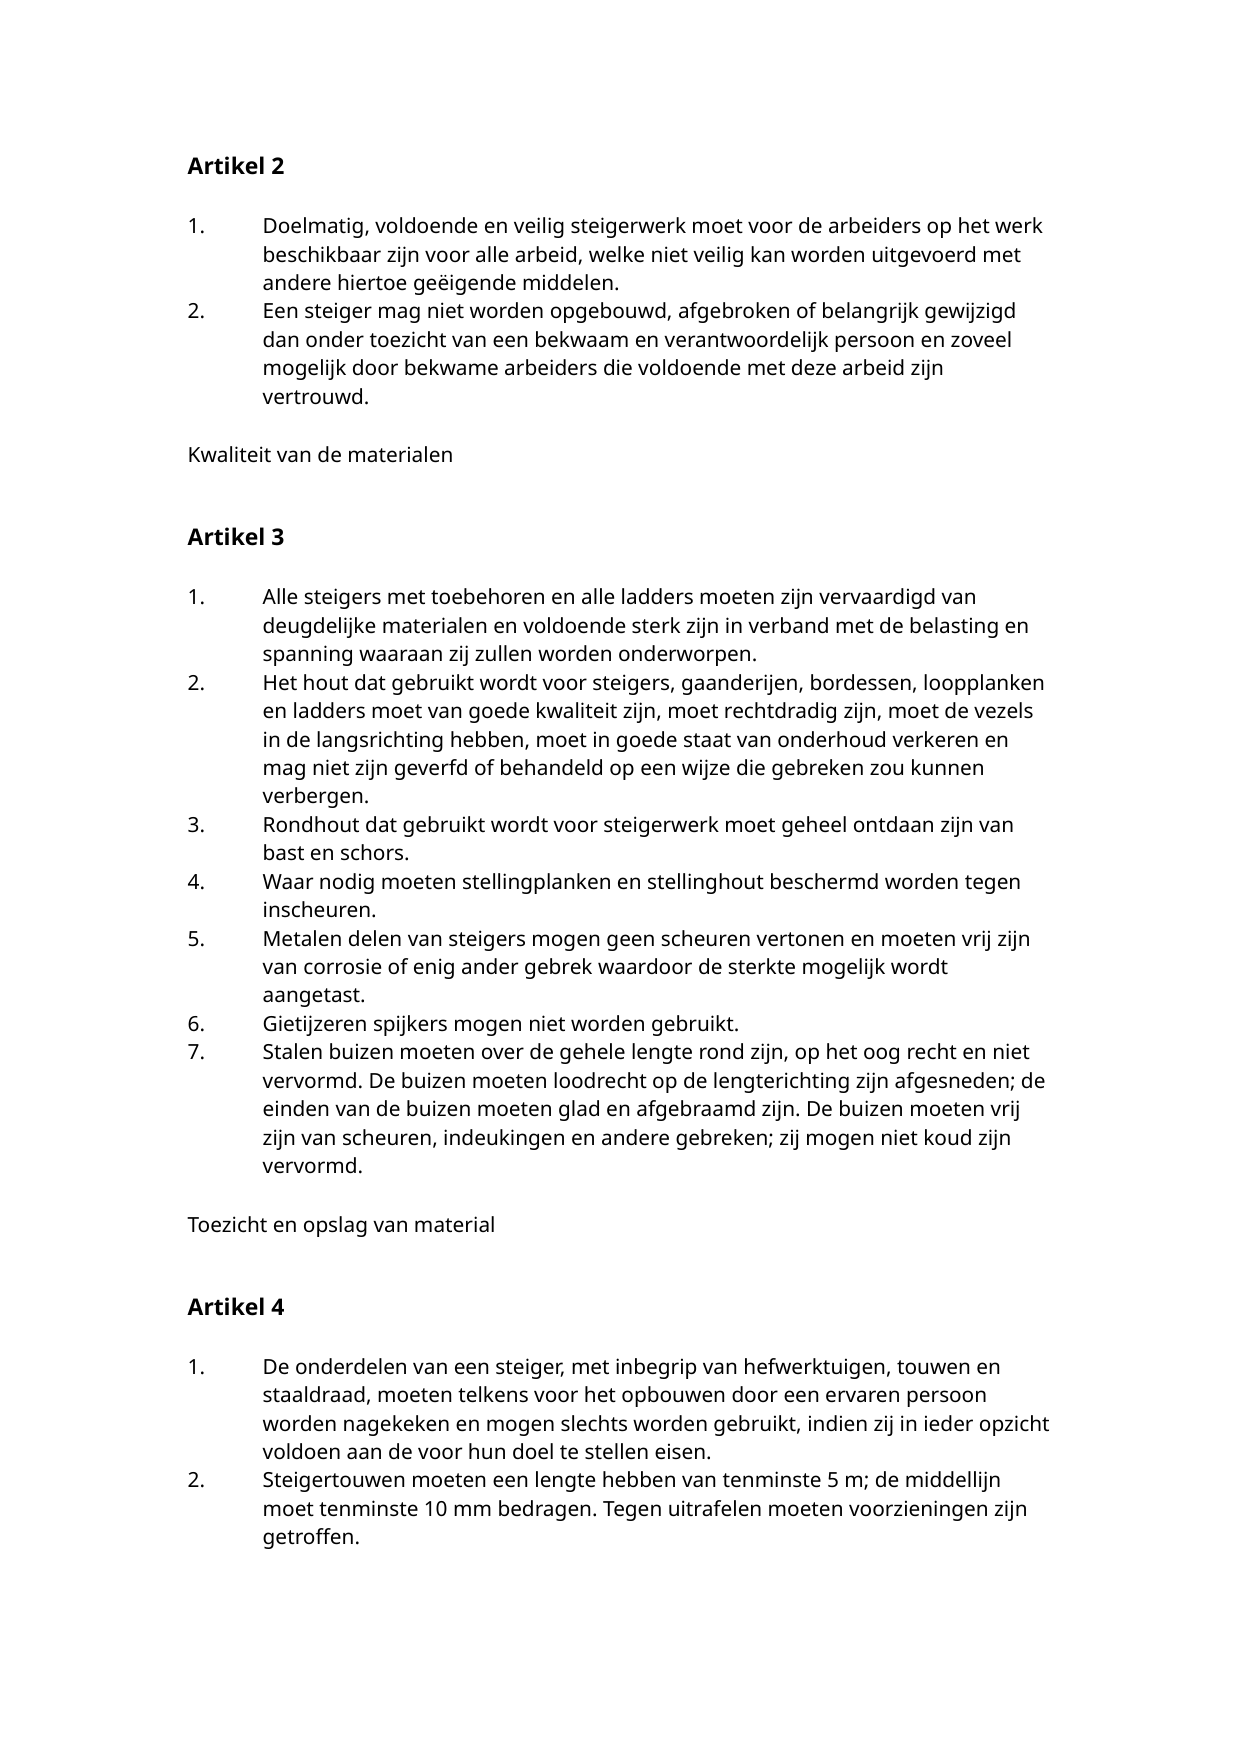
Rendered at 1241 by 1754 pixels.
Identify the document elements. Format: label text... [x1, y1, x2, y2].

subtitle Artikel 2 [187, 150, 1053, 181]
list Alle steigers met toebehoren en alle ladders moeten zijn vervaardigd van deugdelijke materialen en voldoende sterk zijn in verband met de belasting en spanning waaraan zij zullen worden onderworpen. [187, 582, 1053, 668]
list Waar nodig moeten stellingplanken en stellinghout beschermd worden tegen inscheuren. [187, 867, 1053, 924]
subtitle Artikel 4 [187, 1291, 1053, 1322]
list Gietijzeren spijkers mogen niet worden gebruikt. [187, 1009, 1053, 1037]
subtitle Toezicht en opslag van material [187, 1210, 1053, 1238]
list Stalen buizen moeten over de gehele lengte rond zijn, op het oog recht en niet vervormd. De buizen moeten loodrecht op de lengterichting zijn afgesneden; de einden van de buizen moeten glad en afgebraamd zijn. De buizen moeten vrij zijn van scheuren, indeukingen en andere gebreken; zij mogen niet koud zijn vervormd. [187, 1037, 1053, 1180]
list Rondhout dat gebruikt wordt voor steigerwerk moet geheel ontdaan zijn van bast en schors. [187, 810, 1053, 867]
subtitle Artikel 3 [187, 521, 1053, 552]
list Metalen delen van steigers mogen geen scheuren vertonen en moeten vrij zijn van corrosie of enig ander gebrek waardoor de sterkte mogelijk wordt aangetast. [187, 924, 1053, 1009]
list Doelmatig, voldoende en veilig steigerwerk moet voor de arbeiders op het werk beschikbaar zijn voor alle arbeid, welke niet veilig kan worden uitgevoerd met andere hiertoe geëigende middelen. [187, 211, 1053, 297]
list Een steiger mag niet worden opgebouwd, afgebroken of belangrijk gewijzigd dan onder toezicht van een bekwaam en verantwoordelijk persoon en zoveel mogelijk door bekwame arbeiders die voldoende met deze arbeid zijn vertrouwd. [187, 297, 1053, 410]
list De onderdelen van een steiger, met inbegrip van hefwerktuigen, touwen en staaldraad, moeten telkens voor het opbouwen door een ervaren persoon worden nagekeken en mogen slechts worden gebruikt, indien zij in ieder opzicht voldoen aan de voor hun doel te stellen eisen. [187, 1352, 1053, 1466]
list Het hout dat gebruikt wordt voor steigers, gaanderijen, bordessen, loopplanken en ladders moet van goede kwaliteit zijn, moet rechtdradig zijn, moet de vezels in de langsrichting hebben, moet in goede staat van onderhoud verkeren en mag niet zijn geverfd of behandeld op een wijze die gebreken zou kunnen verbergen. [187, 668, 1053, 810]
list Steigertouwen moeten een lengte hebben van tenminste 5 m; de middellijn moet tenminste 10 mm bedragen. Tegen uitrafelen moeten voorzieningen zijn getroffen. [187, 1466, 1053, 1551]
subtitle Kwaliteit van de materialen [187, 440, 1053, 469]
